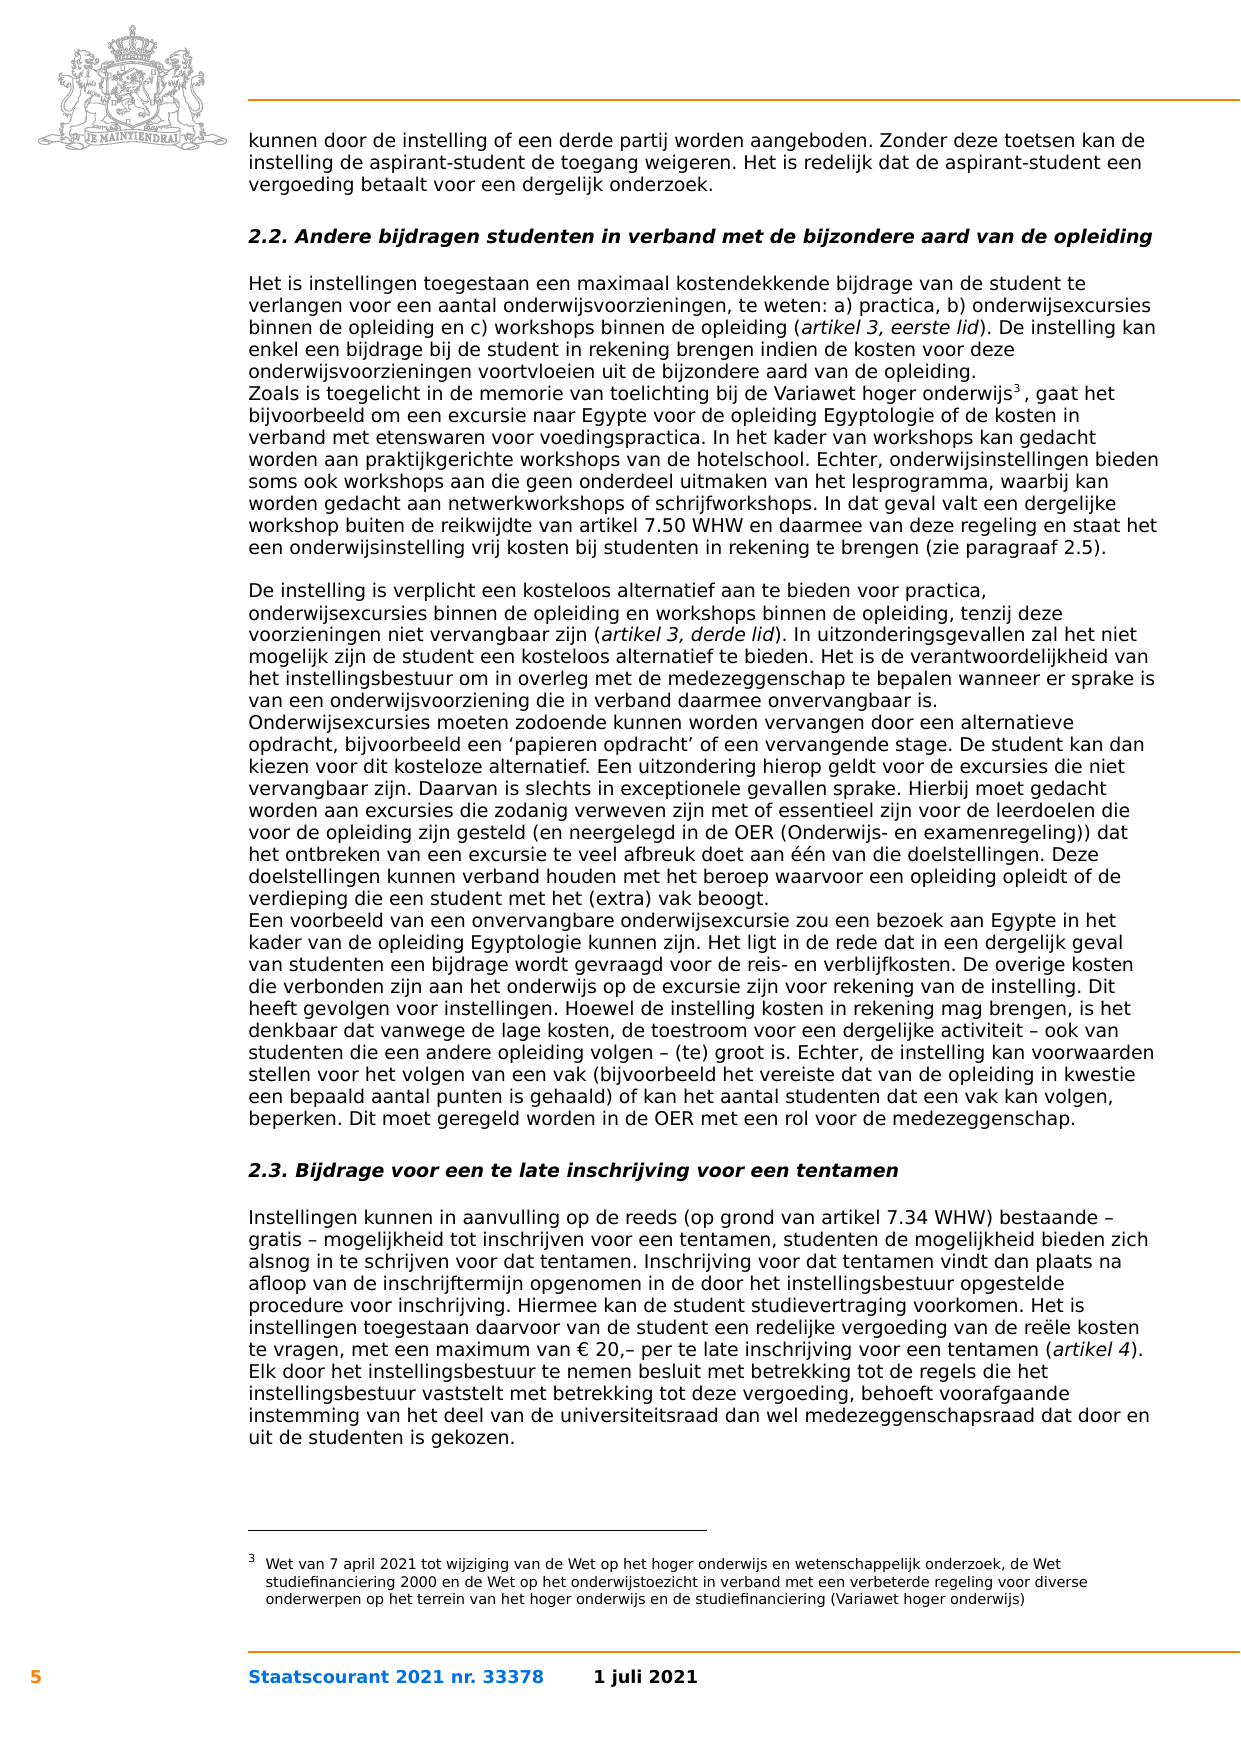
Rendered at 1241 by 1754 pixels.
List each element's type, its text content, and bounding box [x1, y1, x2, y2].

text Instellingen kunnen in aanvulling op de reeds (op grond van artikel 7.34 WHW) bestaande – gratis – mogelijkheid tot inschrijven voor een tentamen, studenten de mogelijkheid bieden zich alsnog in te schrijven voor dat tentamen. Inschrijving voor dat tentamen vindt dan plaats na afloop van de inschrijftermijn opgenomen in de door het instellingsbestuur opgestelde procedure voor inschrijving. Hiermee kan de student studievertraging voorkomen. Het is instellingen toegestaan daarvoor van de student een redelijke vergoeding van de reële kosten te vragen, met een maximum van € 20,– per te late inschrijving voor een tentamen (artikel 4). Elk door het instellingsbestuur te nemen besluit met betrekking tot de regels die het instellingsbestuur vaststelt met betrekking tot deze vergoeding, behoeft voorafgaande instemming van het deel van de universiteitsraad dan wel medezeggenschapsraad dat door en uit de studenten is gekozen. [248, 1207, 1163, 1449]
subtitle 2.2. Andere bijdragen studenten in verband met de bijzondere aard van de opleiding [248, 226, 1163, 248]
text Onderwijsexcursies moeten zodoende kunnen worden vervangen door een alternatieve opdracht, bijvoorbeeld een ‘papieren opdracht’ of een vervangende stage. De student kan dan kiezen voor dit kosteloze alternatief. Een uitzondering hierop geldt voor de excursies die niet vervangbaar zijn. Daarvan is slechts in exceptionele gevallen sprake. Hierbij moet gedacht worden aan excursies die zodanig verweven zijn met of essentieel zijn voor de leerdoelen die voor de opleiding zijn gesteld (en neergelegd in de OER (Onderwijs- en examenregeling)) dat het ontbreken van een excursie te veel afbreuk doet aan één van die doelstellingen. Deze doelstellingen kunnen verband houden met het beroep waarvoor een opleiding opleidt of de verdieping die een student met het (extra) vak beoogt. [248, 712, 1163, 910]
text Zoals is toegelicht in de memorie van toelichting bij de Variawet hoger onderwijs, gaat het bijvoorbeeld om een excursie naar Egypte voor de opleiding Egyptologie of de kosten in verband met etenswaren voor voedingspractica. In het kader van workshops kan gedacht worden aan praktijkgerichte workshops van de hotelschool. Echter, onderwijsinstellingen bieden soms ook workshops aan die geen onderdeel uitmaken van het lesprogramma, waarbij kan worden gedacht aan netwerkworkshops of schrijfworkshops. In dat geval valt een dergelijke workshop buiten de reikwijdte van artikel 7.50 WHW en daarmee van deze regeling en staat het een onderwijsinstelling vrij kosten bij studenten in rekening te brengen (zie paragraaf 2.5). [248, 383, 1163, 558]
text De instelling is verplicht een kosteloos alternatief aan te bieden voor practica, onderwijsexcursies binnen de opleiding en workshops binnen de opleiding, tenzij deze voorzieningen niet vervangbaar zijn (artikel 3, derde lid). In uitzonderingsgevallen zal het niet mogelijk zijn de student een kosteloos alternatief te bieden. Het is de verantwoordelijkheid van het instellingsbestuur om in overleg met de medezeggenschap te bepalen wanneer er sprake is van een onderwijsvoorziening die in verband daarmee onvervangbaar is. [248, 580, 1163, 712]
text Een voorbeeld van een onvervangbare onderwijsexcursie zou een bezoek aan Egypte in het kader van de opleiding Egyptologie kunnen zijn. Het ligt in de rede dat in een dergelijk geval van studenten een bijdrage wordt gevraagd voor de reis- en verblijfkosten. De overige kosten die verbonden zijn aan het onderwijs op de excursie zijn voor rekening van de instelling. Dit heeft gevolgen voor instellingen. Hoewel de instelling kosten in rekening mag brengen, is het denkbaar dat vanwege de lage kosten, de toestroom voor een dergelijke activiteit – ook van studenten die een andere opleiding volgen – (te) groot is. Echter, de instelling kan voorwaarden stellen voor het volgen van een vak (bijvoorbeeld het vereiste dat van de opleiding in kwestie een bepaald aantal punten is gehaald) of kan het aantal studenten dat een vak kan volgen, beperken. Dit moet geregeld worden in de OER met een rol voor de medezeggenschap. [248, 910, 1163, 1130]
picture [38, 25, 227, 150]
text kunnen door de instelling of een derde partij worden aangeboden. Zonder deze toetsen kan de instelling de aspirant-student de toegang weigeren. Het is redelijk dat de aspirant-student een vergoeding betaalt voor een dergelijk onderzoek. [248, 130, 1163, 196]
subtitle 2.3. Bijdrage voor een te late inschrijving voor een tentamen [248, 1160, 1163, 1182]
text Wet van 7 april 2021 tot wijziging van de Wet op het hoger onderwijs en wetenschappelijk onderzoek, de Wet studiefinanciering 2000 en de Wet op het onderwijstoezicht in verband met een verbeterde regeling voor diverse onderwerpen op het terrein van het hoger onderwijs en de studiefinanciering (Variawet hoger onderwijs) [248, 1552, 1163, 1608]
text Het is instellingen toegestaan een maximaal kostendekkende bijdrage van de student te verlangen voor een aantal onderwijsvoorzieningen, te weten: a) practica, b) onderwijsexcursies binnen de opleiding en c) workshops binnen de opleiding (artikel 3, eerste lid). De instelling kan enkel een bijdrage bij de student in rekening brengen indien de kosten voor deze onderwijsvoorzieningen voortvloeien uit de bijzondere aard van de opleiding. [248, 273, 1163, 383]
